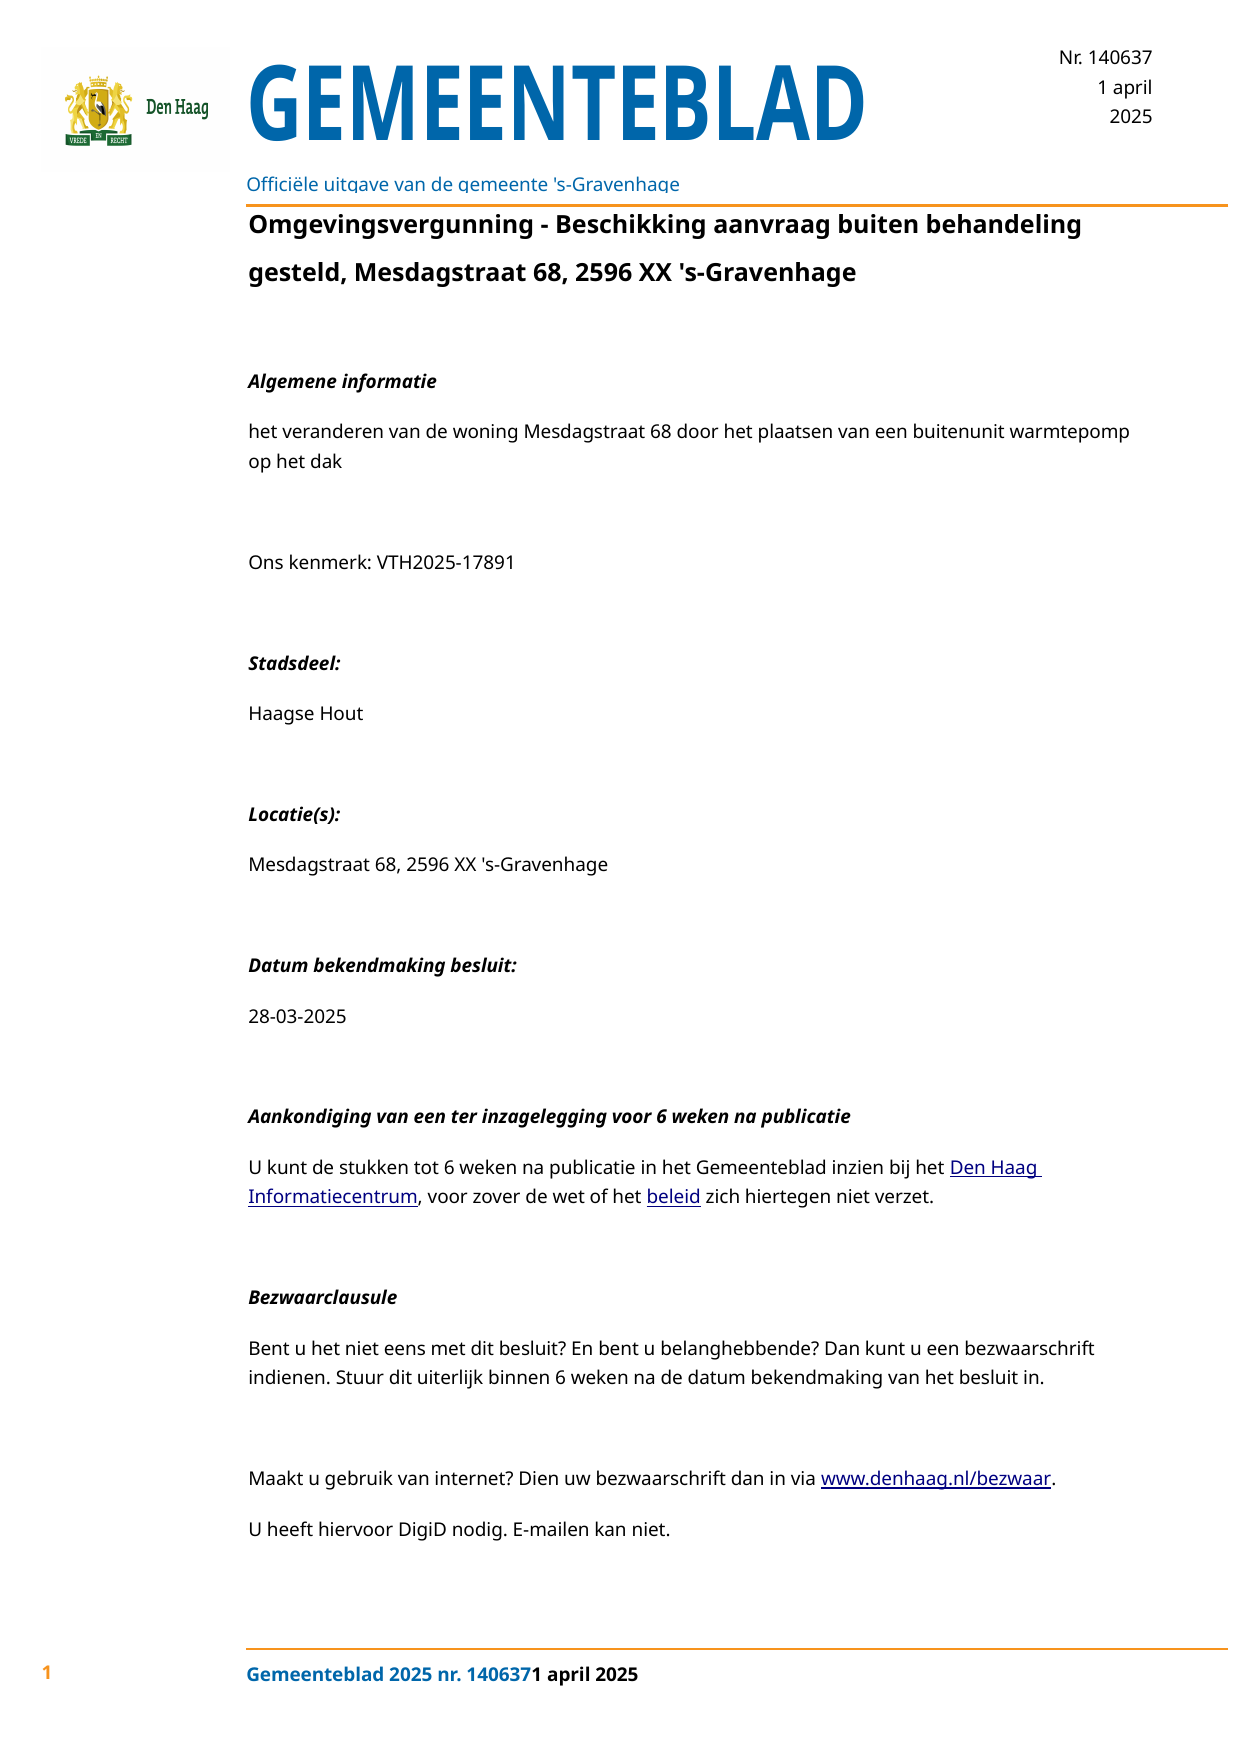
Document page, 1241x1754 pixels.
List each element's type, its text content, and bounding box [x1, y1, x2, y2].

text Aankondiging van een ter inzagelegging voor 6 weken na publicatie [248, 1104, 1152, 1129]
text U kunt de stukken tot 6 weken na publicatie in het Gemeenteblad inzien bij het Den Haag Informatiecentrum, voor zover de wet of het beleid zich hiertegen niet verzet. [248, 1154, 1152, 1209]
text Stadsdeel: [248, 650, 1152, 676]
text Omgevingsvergunning - Beschikking aanvraag buiten behandeling gesteld, Mesdagstraat 68, 2596 XX 's-Gravenhage [248, 207, 1152, 288]
text Ons kenmerk: VTH2025-17891 [248, 549, 1152, 575]
picture [41, 47, 231, 172]
text Datum bekendmaking besluit: [248, 952, 1152, 978]
text 28-03-2025 [248, 1003, 1152, 1029]
text U heeft hiervoor DigiD nodig. E-mailen kan niet. [248, 1516, 1152, 1542]
text Bezwaarclausule [248, 1284, 1152, 1310]
text Bent u het niet eens met dit besluit? En bent u belanghebbende? Dan kunt u een bezwaarschrift indienen. Stuur dit uiterlijk binnen 6 weken na de datum bekendmaking van het besluit in. [248, 1335, 1152, 1390]
text het veranderen van de woning Mesdagstraat 68 door het plaatsen van een buitenunit warmtepomp op het dak [248, 419, 1152, 474]
text Haagse Hout [248, 700, 1152, 726]
text Mesdagstraat 68, 2596 XX 's-Gravenhage [248, 852, 1152, 877]
text Maakt u gebruik van internet? Dien uw bezwaarschrift dan in via www.denhaag.nl/bezwaar. [248, 1465, 1152, 1491]
text Locatie(s): [248, 801, 1152, 827]
text Algemene informatie [248, 368, 1152, 394]
